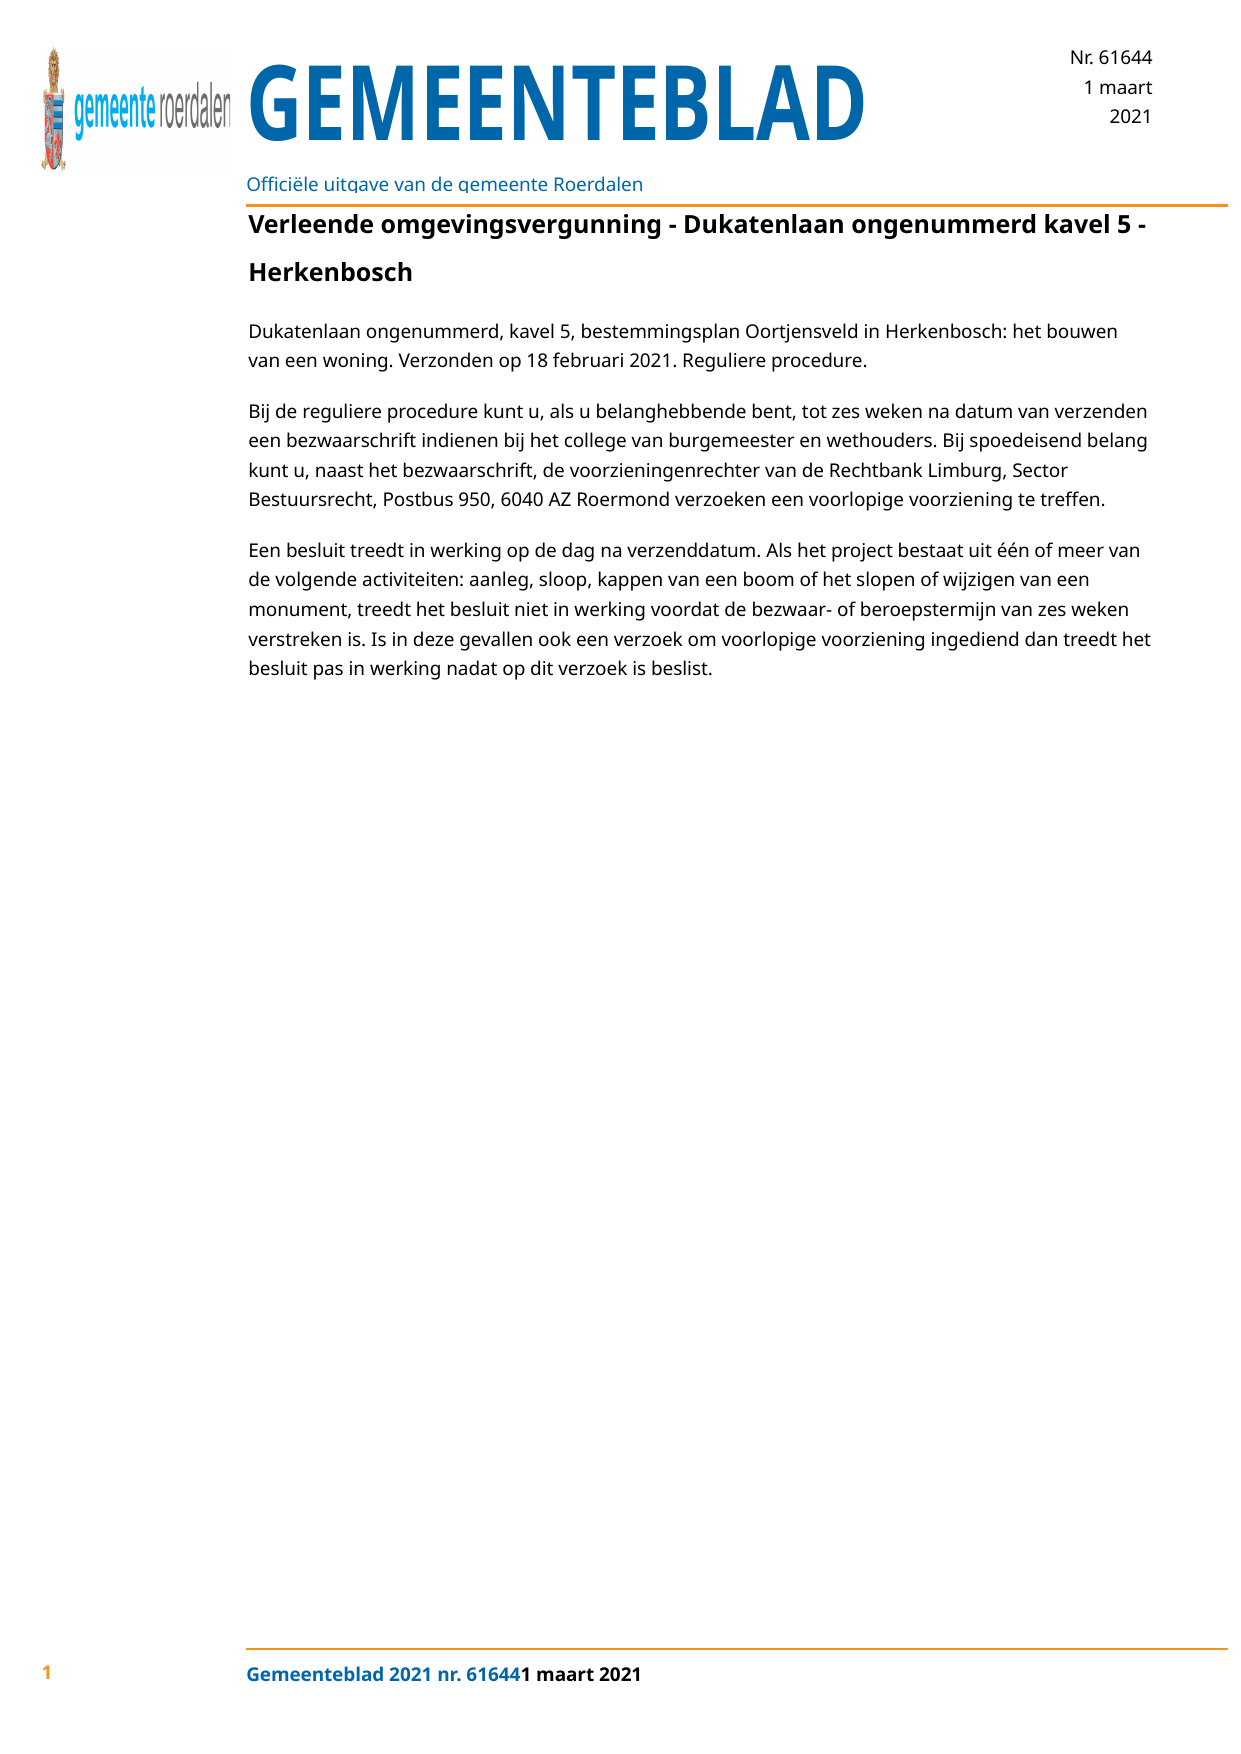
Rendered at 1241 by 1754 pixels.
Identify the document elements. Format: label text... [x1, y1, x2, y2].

text Een besluit treedt in werking op de dag na verzenddatum. Als het project bestaat uit één of meer van de volgende activiteiten: aanleg, sloop, kappen van een boom of het slopen of wijzigen van een monument, treedt het besluit niet in werking voordat de bezwaar- of beroepstermijn van zes weken verstreken is. Is in deze gevallen ook een verzoek om voorlopige voorziening ingediend dan treedt het besluit pas in werking nadat op dit verzoek is beslist. [248, 537, 1152, 681]
text Bij de reguliere procedure kunt u, als u belanghebbende bent, tot zes weken na datum van verzenden een bezwaarschrift indienen bij het college van burgemeester en wethouders. Bij spoedeisend belang kunt u, naast het bezwaarschrift, de voorzieningenrechter van de Rechtbank Limburg, Sector Bestuursrecht, Postbus 950, 6040 AZ Roermond verzoeken een voorlopige voorziening te treffen. [248, 398, 1152, 512]
picture [41, 47, 231, 172]
text Dukatenlaan ongenummerd, kavel 5, bestemmingsplan Oortjensveld in Herkenbosch: het bouwen van een woning. Verzonden op 18 februari 2021. Reguliere procedure. [248, 318, 1152, 373]
text Verleende omgevingsvergunning - Dukatenlaan ongenummerd kavel 5 - Herkenbosch [248, 207, 1152, 288]
